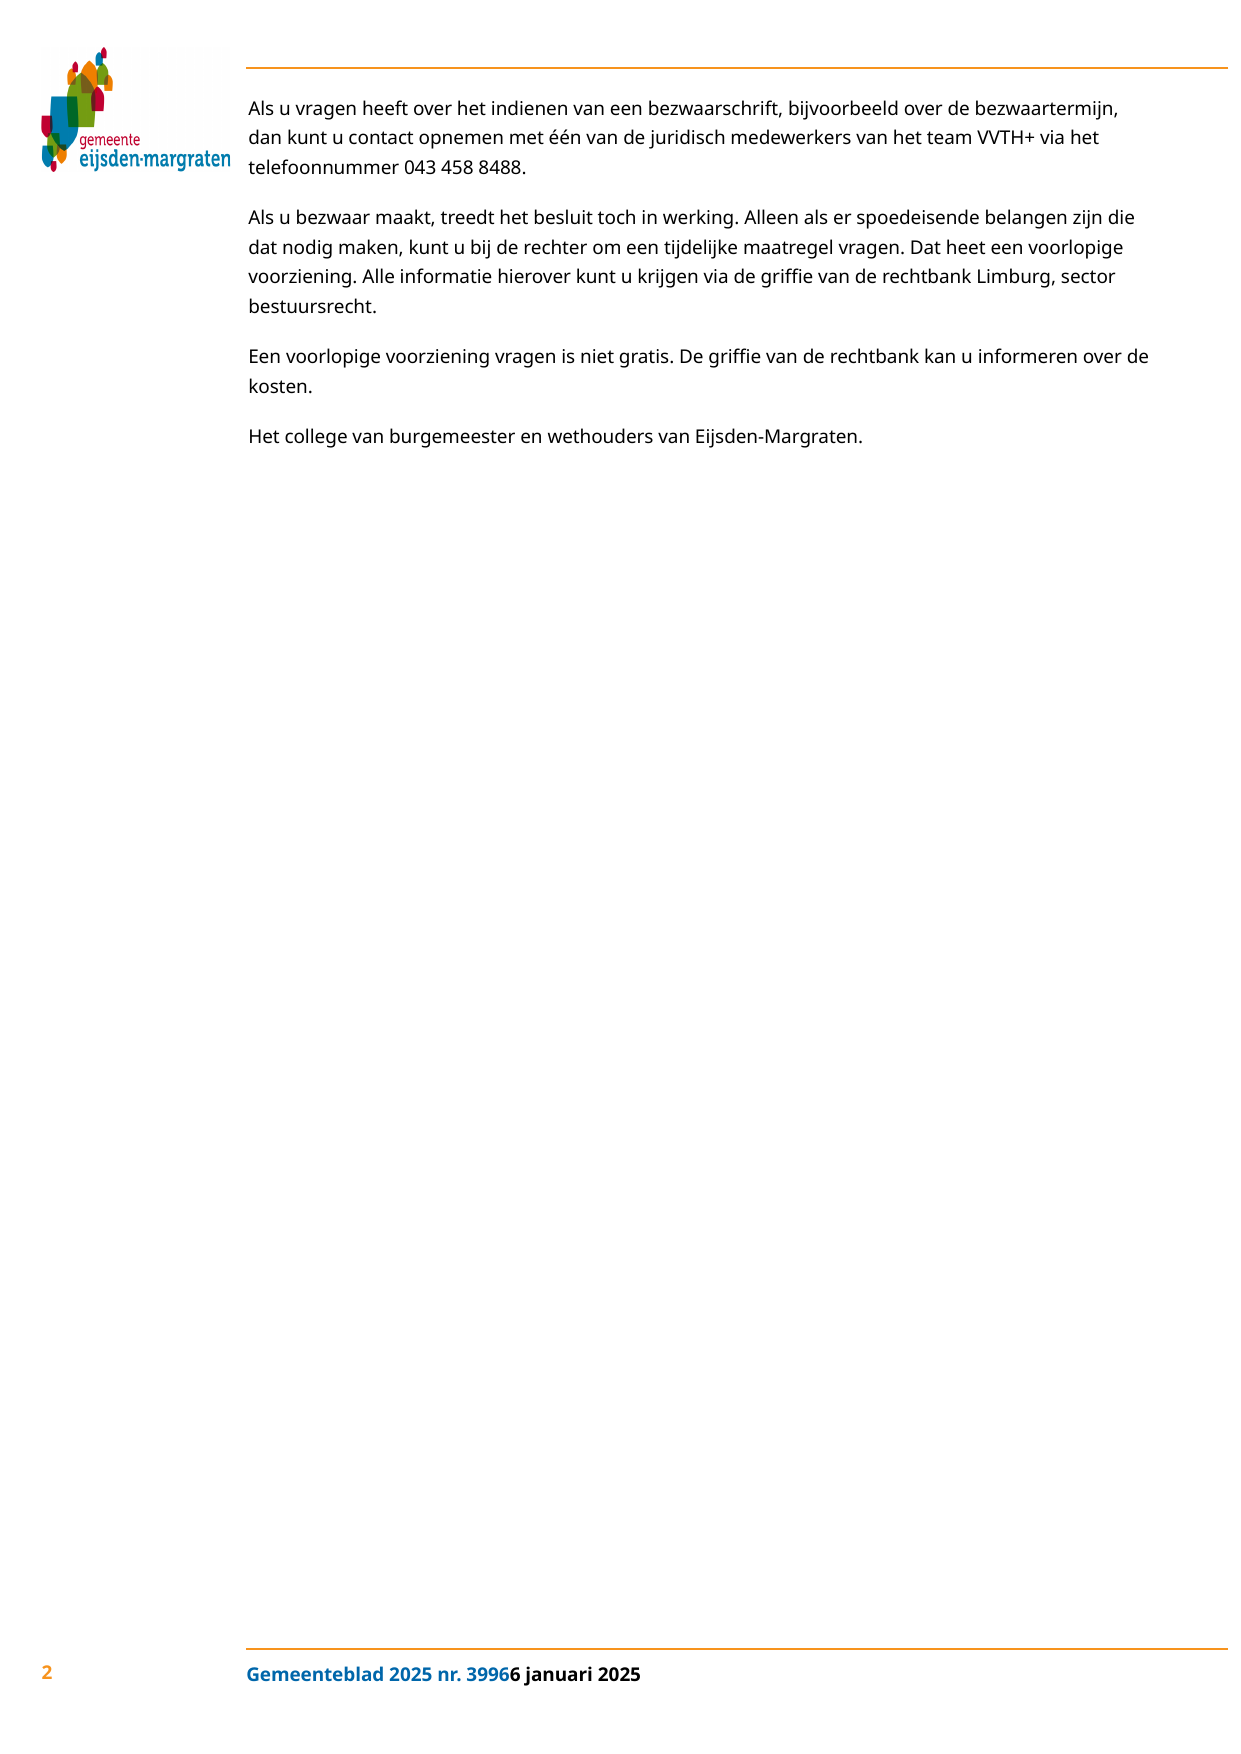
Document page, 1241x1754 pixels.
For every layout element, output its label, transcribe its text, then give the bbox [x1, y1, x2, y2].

text Het college van burgemeester en wethouders van Eijsden-Margraten. [248, 423, 1152, 449]
text Als u bezwaar maakt, treedt het besluit toch in werking. Alleen als er spoedeisende belangen zijn die dat nodig maken, kunt u bij de rechter om een tijdelijke maatregel vragen. Dat heet een voorlopige voorziening. Alle informatie hierover kunt u krijgen via de griffie van de rechtbank Limburg, sector bestuursrecht. [248, 204, 1152, 319]
picture [41, 47, 231, 172]
text Een voorlopige voorziening vragen is niet gratis. De griffie van de rechtbank kan u informeren over de kosten. [248, 343, 1152, 399]
text Als u vragen heeft over het indienen van een bezwaarschrift, bijvoorbeeld over de bezwaartermijn, dan kunt u contact opnemen met één van de juridisch medewerkers van het team VVTH+ via het telefoonnummer 043 458 8488. [248, 95, 1152, 180]
